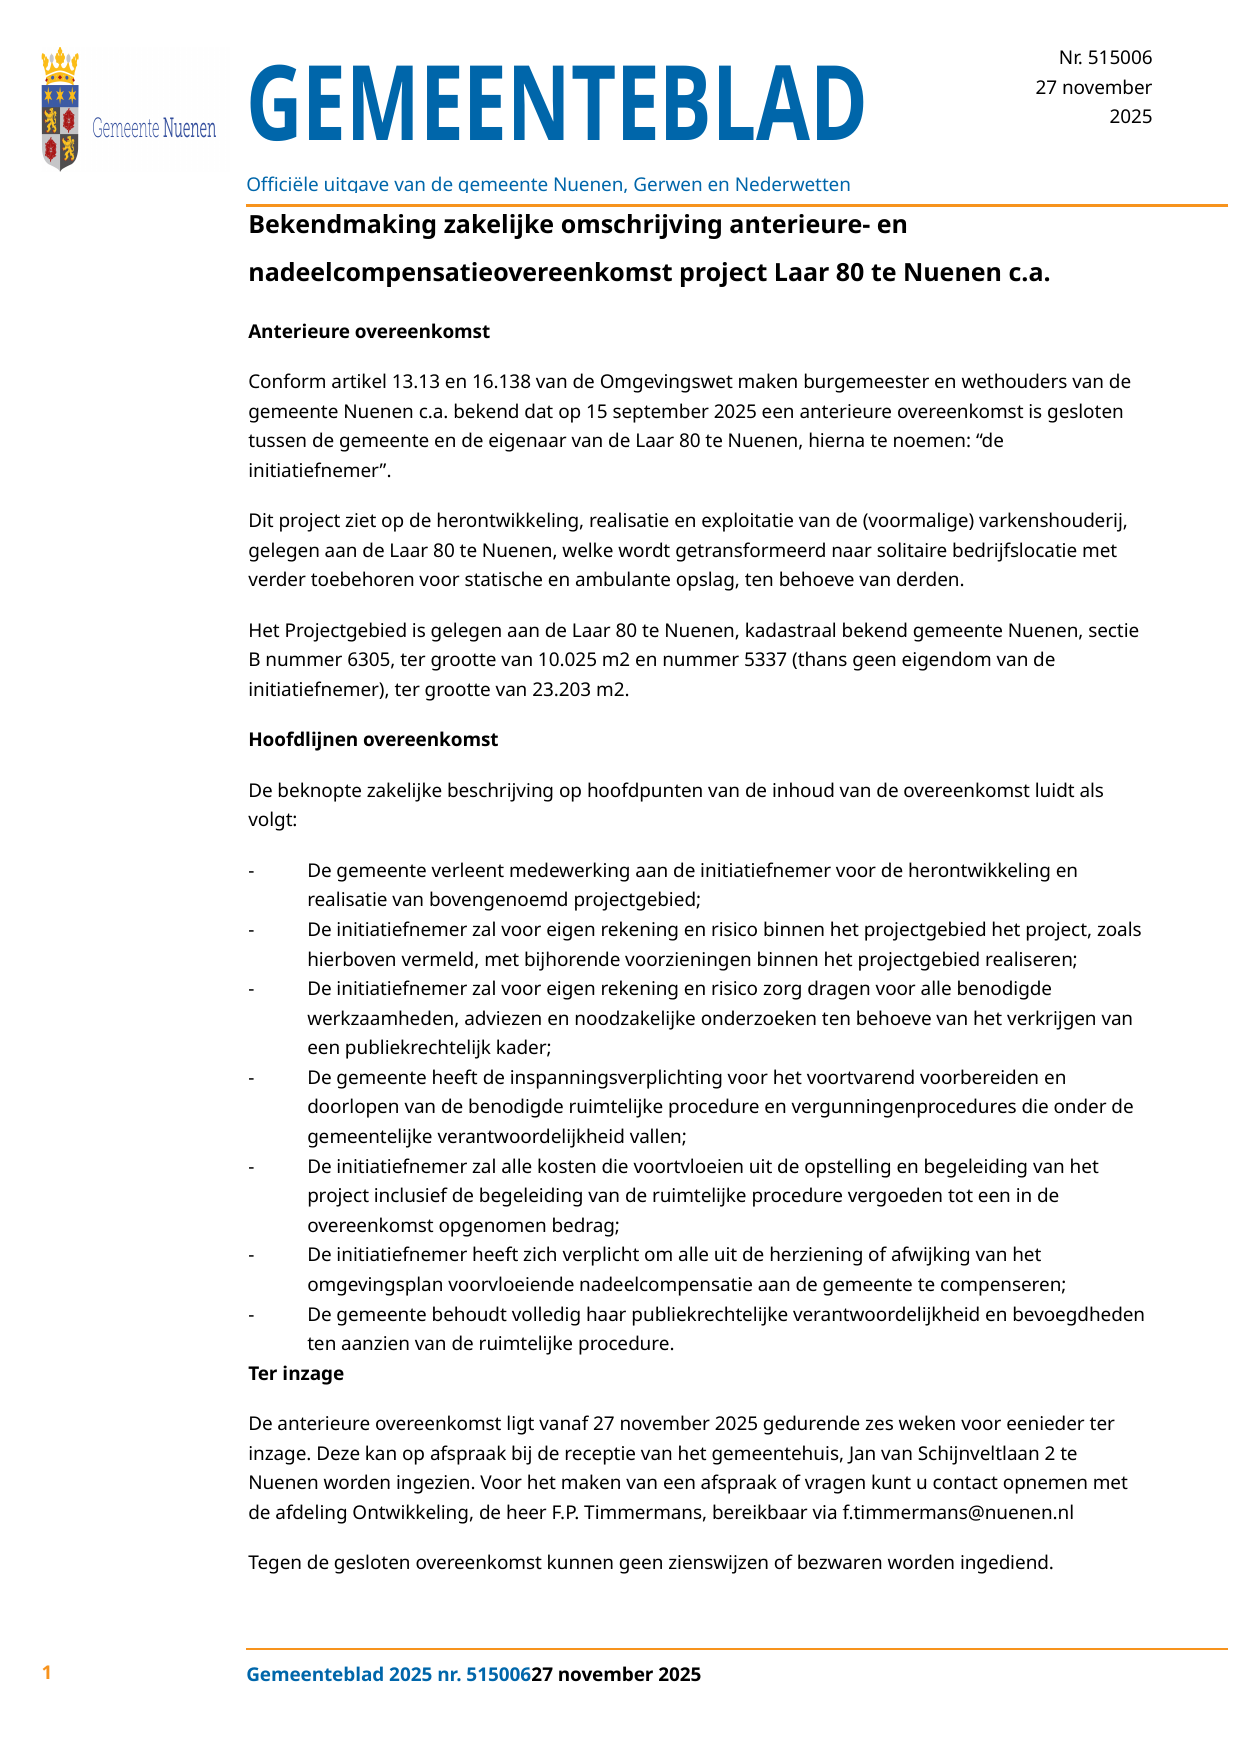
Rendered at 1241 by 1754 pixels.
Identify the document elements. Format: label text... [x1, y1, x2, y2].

text Het Projectgebied is gelegen aan de Laar 80 te Nuenen, kadastraal bekend gemeente Nuenen, sectie B nummer 6305, ter grootte van 10.025 m2 en nummer 5337 (thans geen eigendom van de initiatiefnemer), ter grootte van 23.203 m2. [248, 617, 1152, 702]
text Tegen de gesloten overeenkomst kunnen geen zienswijzen of bezwaren worden ingediend. [248, 1549, 1152, 1575]
list De initiatiefnemer zal voor eigen rekening en risico binnen het projectgebied het project, zoals hierboven vermeld, met bijhorende voorzieningen binnen het projectgebied realiseren; [248, 916, 1152, 972]
list De initiatiefnemer zal alle kosten die voortvloeien uit de opstelling en begeleiding van het project inclusief de begeleiding van de ruimtelijke procedure vergoeden tot een in de overeenkomst opgenomen bedrag; [248, 1153, 1152, 1238]
text De anterieure overeenkomst ligt vanaf 27 november 2025 gedurende zes weken voor eenieder ter inzage. Deze kan op afspraak bij de receptie van het gemeentehuis, Jan van Schijnveltlaan 2 te Nuenen worden ingezien. Voor het maken van een afspraak of vragen kunt u contact opnemen met de afdeling Ontwikkeling, de heer F.P. Timmermans, bereikbaar via f.timmermans@nuenen.nl [248, 1410, 1152, 1525]
list De gemeente behoudt volledig haar publiekrechtelijke verantwoordelijkheid en bevoegdheden ten aanzien van de ruimtelijke procedure. [248, 1301, 1152, 1356]
text Anterieure overeenkomst [248, 318, 1152, 344]
text Bekendmaking zakelijke omschrijving anterieure- en nadeelcompensatieovereenkomst project Laar 80 te Nuenen c.a. [248, 207, 1152, 288]
text De beknopte zakelijke beschrijving op hoofdpunten van de inhoud van de overeenkomst luidt als volgt: [248, 777, 1152, 832]
list De gemeente verleent medewerking aan de initiatiefnemer voor de herontwikkeling en realisatie van bovengenoemd projectgebied; [248, 857, 1152, 912]
list De initiatiefnemer zal voor eigen rekening en risico zorg dragen voor alle benodigde werkzaamheden, adviezen en noodzakelijke onderzoeken ten behoeve van het verkrijgen van een publiekrechtelijk kader; [248, 975, 1152, 1060]
text Hoofdlijnen overeenkomst [248, 727, 1152, 752]
list De initiatiefnemer heeft zich verplicht om alle uit de herziening of afwijking van het omgevingsplan voorvloeiende nadeelcompensatie aan de gemeente te compenseren; [248, 1242, 1152, 1297]
text Dit project ziet op de herontwikkeling, realisatie en exploitatie van de (voormalige) varkenshouderij, gelegen aan de Laar 80 te Nuenen, welke wordt getransformeerd naar solitaire bedrijfslocatie met verder toebehoren voor statische en ambulante opslag, ten behoeve van derden. [248, 507, 1152, 592]
text Conform artikel 13.13 en 16.138 van de Omgevingswet maken burgemeester en wethouders van de gemeente Nuenen c.a. bekend dat op 15 september 2025 een anterieure overeenkomst is gesloten tussen de gemeente en de eigenaar van de Laar 80 te Nuenen, hierna te noemen: “de initiatiefnemer”. [248, 368, 1152, 483]
list De gemeente heeft de inspanningsverplichting voor het voortvarend voorbereiden en doorlopen van de benodigde ruimtelijke procedure en vergunningenprocedures die onder de gemeentelijke verantwoordelijkheid vallen; [248, 1064, 1152, 1149]
picture [41, 47, 231, 172]
text Ter inzage [248, 1360, 1152, 1386]
